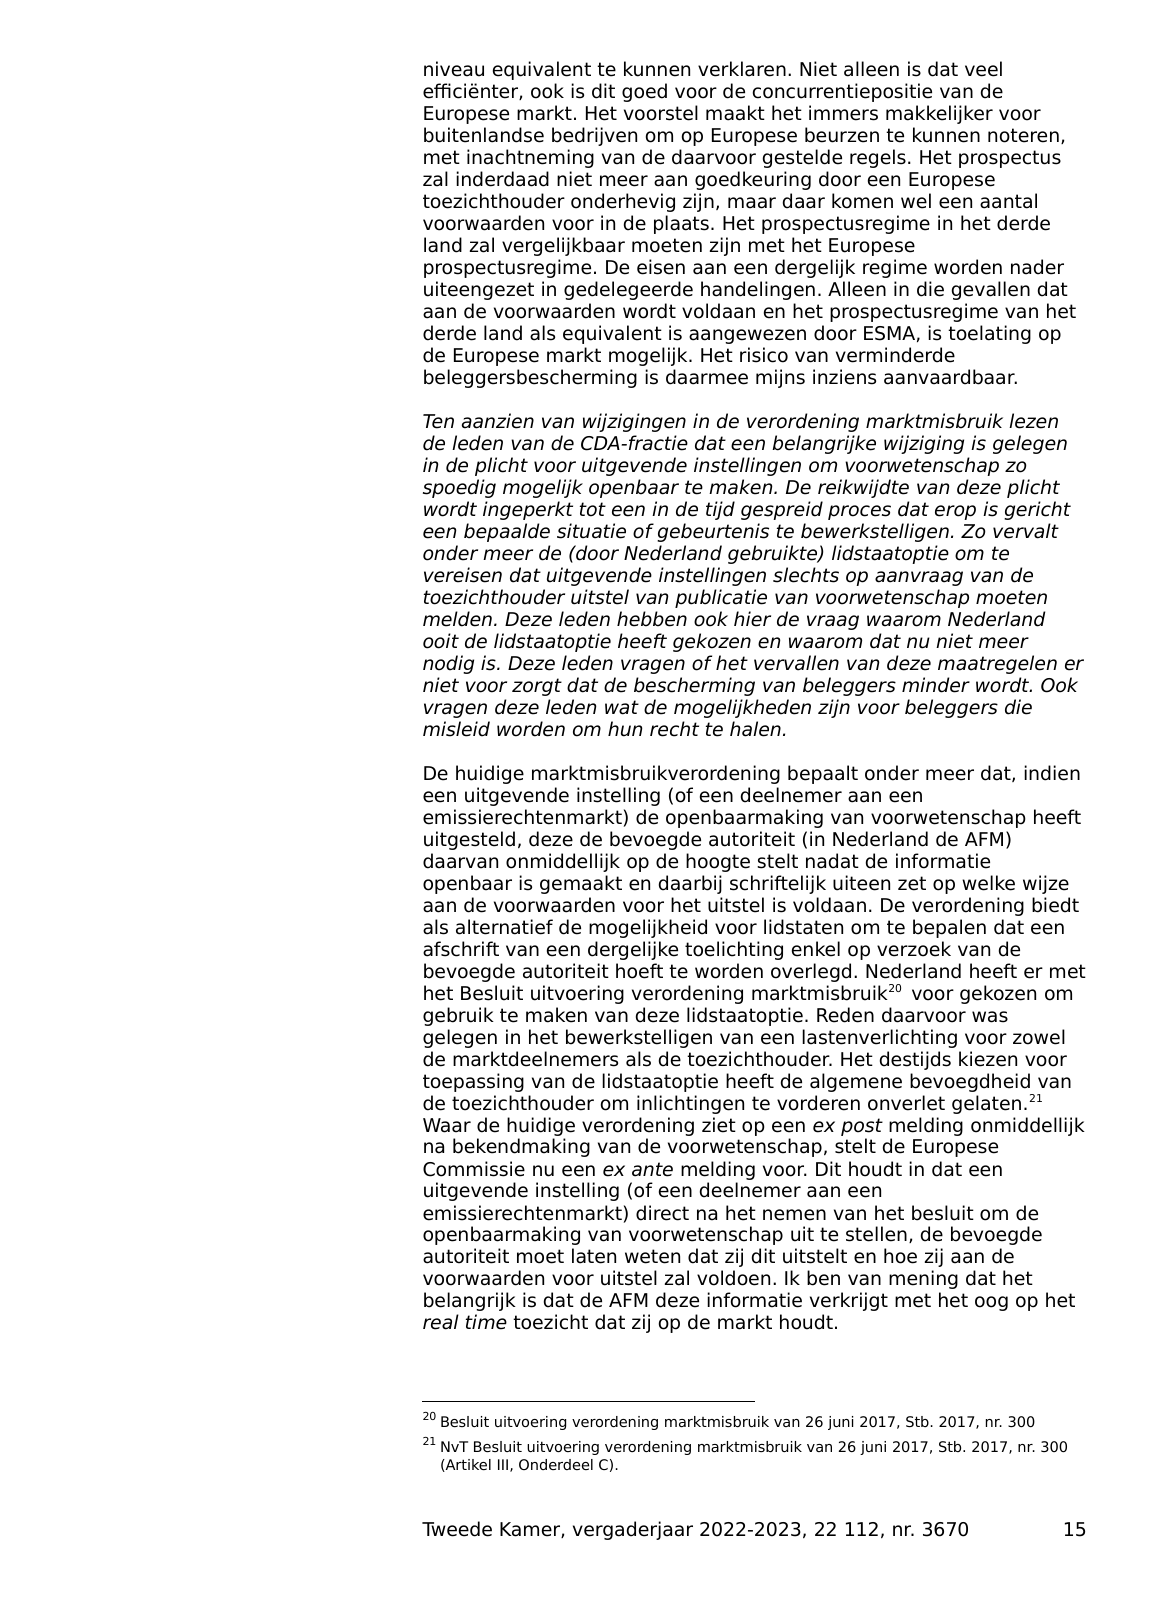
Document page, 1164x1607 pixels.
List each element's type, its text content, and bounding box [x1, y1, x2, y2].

text niveau equivalent te kunnen verklaren. Niet alleen is dat veel efficiënter, ook is dit goed voor de concurrentiepositie van de Europese markt. Het voorstel maakt het immers makkelijker voor buitenlandse bedrijven om op Europese beurzen te kunnen noteren, met inachtneming van de daarvoor gestelde regels. Het prospectus zal inderdaad niet meer aan goedkeuring door een Europese toezichthouder onderhevig zijn, maar daar komen wel een aantal voorwaarden voor in de plaats. Het prospectusregime in het derde land zal vergelijkbaar moeten zijn met het Europese prospectusregime. De eisen aan een dergelijk regime worden nader uiteengezet in gedelegeerde handelingen. Alleen in die gevallen dat aan de voorwaarden wordt voldaan en het prospectusregime van het derde land als equivalent is aangewezen door ESMA, is toelating op de Europese markt mogelijk. Het risico van verminderde beleggersbescherming is daarmee mijns inziens aanvaardbaar. [422, 59, 1087, 389]
text Ten aanzien van wijzigingen in de verordening marktmisbruik lezen de leden van de CDA-fractie dat een belangrijke wijziging is gelegen in de plicht voor uitgevende instellingen om voorwetenschap zo spoedig mogelijk openbaar te maken. De reikwijdte van deze plicht wordt ingeperkt tot een in de tijd gespreid proces dat erop is gericht een bepaalde situatie of gebeurtenis te bewerkstelligen. Zo vervalt onder meer de (door Nederland gebruikte) lidstaatoptie om te vereisen dat uitgevende instellingen slechts op aanvraag van de toezichthouder uitstel van publicatie van voorwetenschap moeten melden. Deze leden hebben ook hier de vraag waarom Nederland ooit de lidstaatoptie heeft gekozen en waarom dat nu niet meer nodig is. Deze leden vragen of het vervallen van deze maatregelen er niet voor zorgt dat de bescherming van beleggers minder wordt. Ook vragen deze leden wat de mogelijkheden zijn voor beleggers die misleid worden om hun recht te halen. [422, 411, 1087, 741]
text NvT Besluit uitvoering verordening marktmisbruik van 26 juni 2017, Stb. 2017, nr. 300 (Artikel III, Onderdeel C). [422, 1435, 1087, 1474]
text Besluit uitvoering verordening marktmisbruik van 26 juni 2017, Stb. 2017, nr. 300 [422, 1410, 1087, 1432]
text Waar de huidige verordening ziet op een ex post melding onmiddellijk na bekendmaking van de voorwetenschap, stelt de Europese Commissie nu een ex ante melding voor. Dit houdt in dat een uitgevende instelling (of een deelnemer aan een emissierechtenmarkt) direct na het nemen van het besluit om de openbaarmaking van voorwetenschap uit te stellen, de bevoegde autoriteit moet laten weten dat zij dit uitstelt en hoe zij aan de voorwaarden voor uitstel zal voldoen. Ik ben van mening dat het belangrijk is dat de AFM deze informatie verkrijgt met het oog op het real time toezicht dat zij op de markt houdt. [422, 1114, 1087, 1334]
text De huidige marktmisbruikverordening bepaalt onder meer dat, indien een uitgevende instelling (of een deelnemer aan een emissierechtenmarkt) de openbaarmaking van voorwetenschap heeft uitgesteld, deze de bevoegde autoriteit (in Nederland de AFM) daarvan onmiddellijk op de hoogte stelt nadat de informatie openbaar is gemaakt en daarbij schriftelijk uiteen zet op welke wijze aan de voorwaarden voor het uitstel is voldaan. De verordening biedt als alternatief de mogelijkheid voor lidstaten om te bepalen dat een afschrift van een dergelijke toelichting enkel op verzoek van de bevoegde autoriteit hoeft te worden overlegd. Nederland heeft er met het Besluit uitvoering verordening marktmisbruik voor gekozen om gebruik te maken van deze lidstaatoptie. Reden daarvoor was gelegen in het bewerkstelligen van een lastenverlichting voor zowel de marktdeelnemers als de toezichthouder. Het destijds kiezen voor toepassing van de lidstaatoptie heeft de algemene bevoegdheid van de toezichthouder om inlichtingen te vorderen onverlet gelaten. [422, 763, 1087, 1114]
